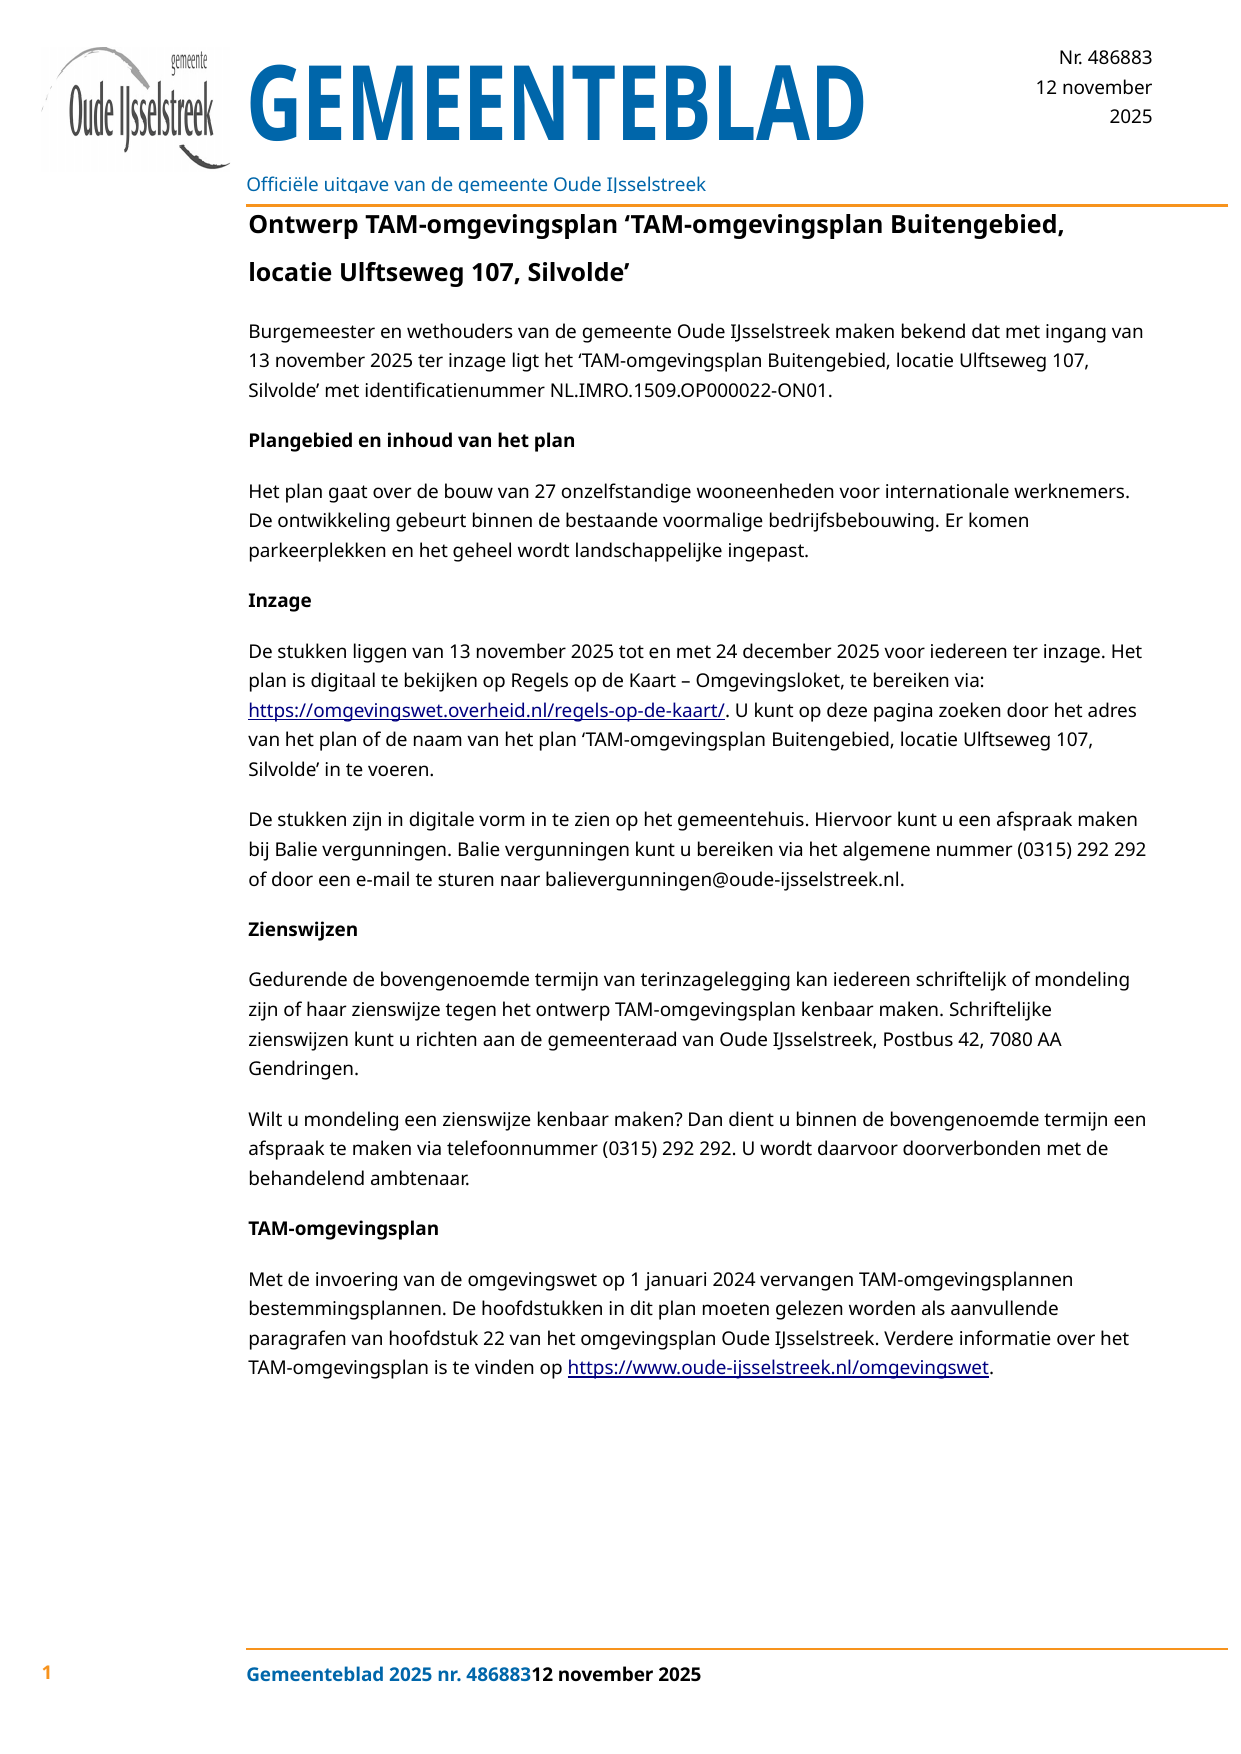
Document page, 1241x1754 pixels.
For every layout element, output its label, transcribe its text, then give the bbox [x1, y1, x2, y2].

text Met de invoering van de omgevingswet op 1 januari 2024 vervangen TAM-omgevingsplannen bestemmingsplannen. De hoofdstukken in dit plan moeten gelezen worden als aanvullende paragrafen van hoofdstuk 22 van het omgevingsplan Oude IJsselstreek. Verdere informatie over het TAM-omgevingsplan is te vinden op https://www.oude-ijsselstreek.nl/omgevingswet. [248, 1266, 1152, 1380]
text Ontwerp TAM-omgevingsplan ‘TAM-omgevingsplan Buitengebied, locatie Ulftseweg 107, Silvolde’ [248, 207, 1152, 288]
text Plangebied en inhoud van het plan [248, 427, 1152, 453]
text Het plan gaat over de bouw van 27 onzelfstandige wooneenheden voor internationale werknemers. De ontwikkeling gebeurt binnen de bestaande voormalige bedrijfsbebouwing. Er komen parkeerplekken en het geheel wordt landschappelijke ingepast. [248, 478, 1152, 563]
picture [41, 47, 231, 172]
text Inzage [248, 587, 1152, 613]
text Burgemeester en wethouders van de gemeente Oude IJsselstreek maken bekend dat met ingang van 13 november 2025 ter inzage ligt het ‘TAM-omgevingsplan Buitengebied, locatie Ulftseweg 107, Silvolde’ met identificatienummer NL.IMRO.1509.OP000022-ON01. [248, 318, 1152, 403]
text De stukken zijn in digitale vorm in te zien op het gemeentehuis. Hiervoor kunt u een afspraak maken bij Balie vergunningen. Balie vergunningen kunt u bereiken via het algemene nummer (0315) 292 292 of door een e-mail te sturen naar balievergunningen@oude-ijsselstreek.nl. [248, 807, 1152, 892]
text De stukken liggen van 13 november 2025 tot en met 24 december 2025 voor iedereen ter inzage. Het plan is digitaal te bekijken op Regels op de Kaart – Omgevingsloket, te bereiken via: https://omgevingswet.overheid.nl/regels-op-de-kaart/. U kunt op deze pagina zoeken door het adres van het plan of de naam van het plan ‘TAM-omgevingsplan Buitengebied, locatie Ulftseweg 107, Silvolde’ in te voeren. [248, 638, 1152, 782]
text Wilt u mondeling een zienswijze kenbaar maken? Dan dient u binnen de bovengenoemde termijn een afspraak te maken via telefoonnummer (0315) 292 292. U wordt daarvoor doorverbonden met de behandelend ambtenaar. [248, 1106, 1152, 1191]
text Zienswijzen [248, 916, 1152, 942]
text TAM-omgevingsplan [248, 1215, 1152, 1241]
text Gedurende de bovengenoemde termijn van terinzagelegging kan iedereen schriftelijk of mondeling zijn of haar zienswijze tegen het ontwerp TAM-omgevingsplan kenbaar maken. Schriftelijke zienswijzen kunt u richten aan de gemeenteraad van Oude IJsselstreek, Postbus 42, 7080 AA Gendringen. [248, 967, 1152, 1081]
